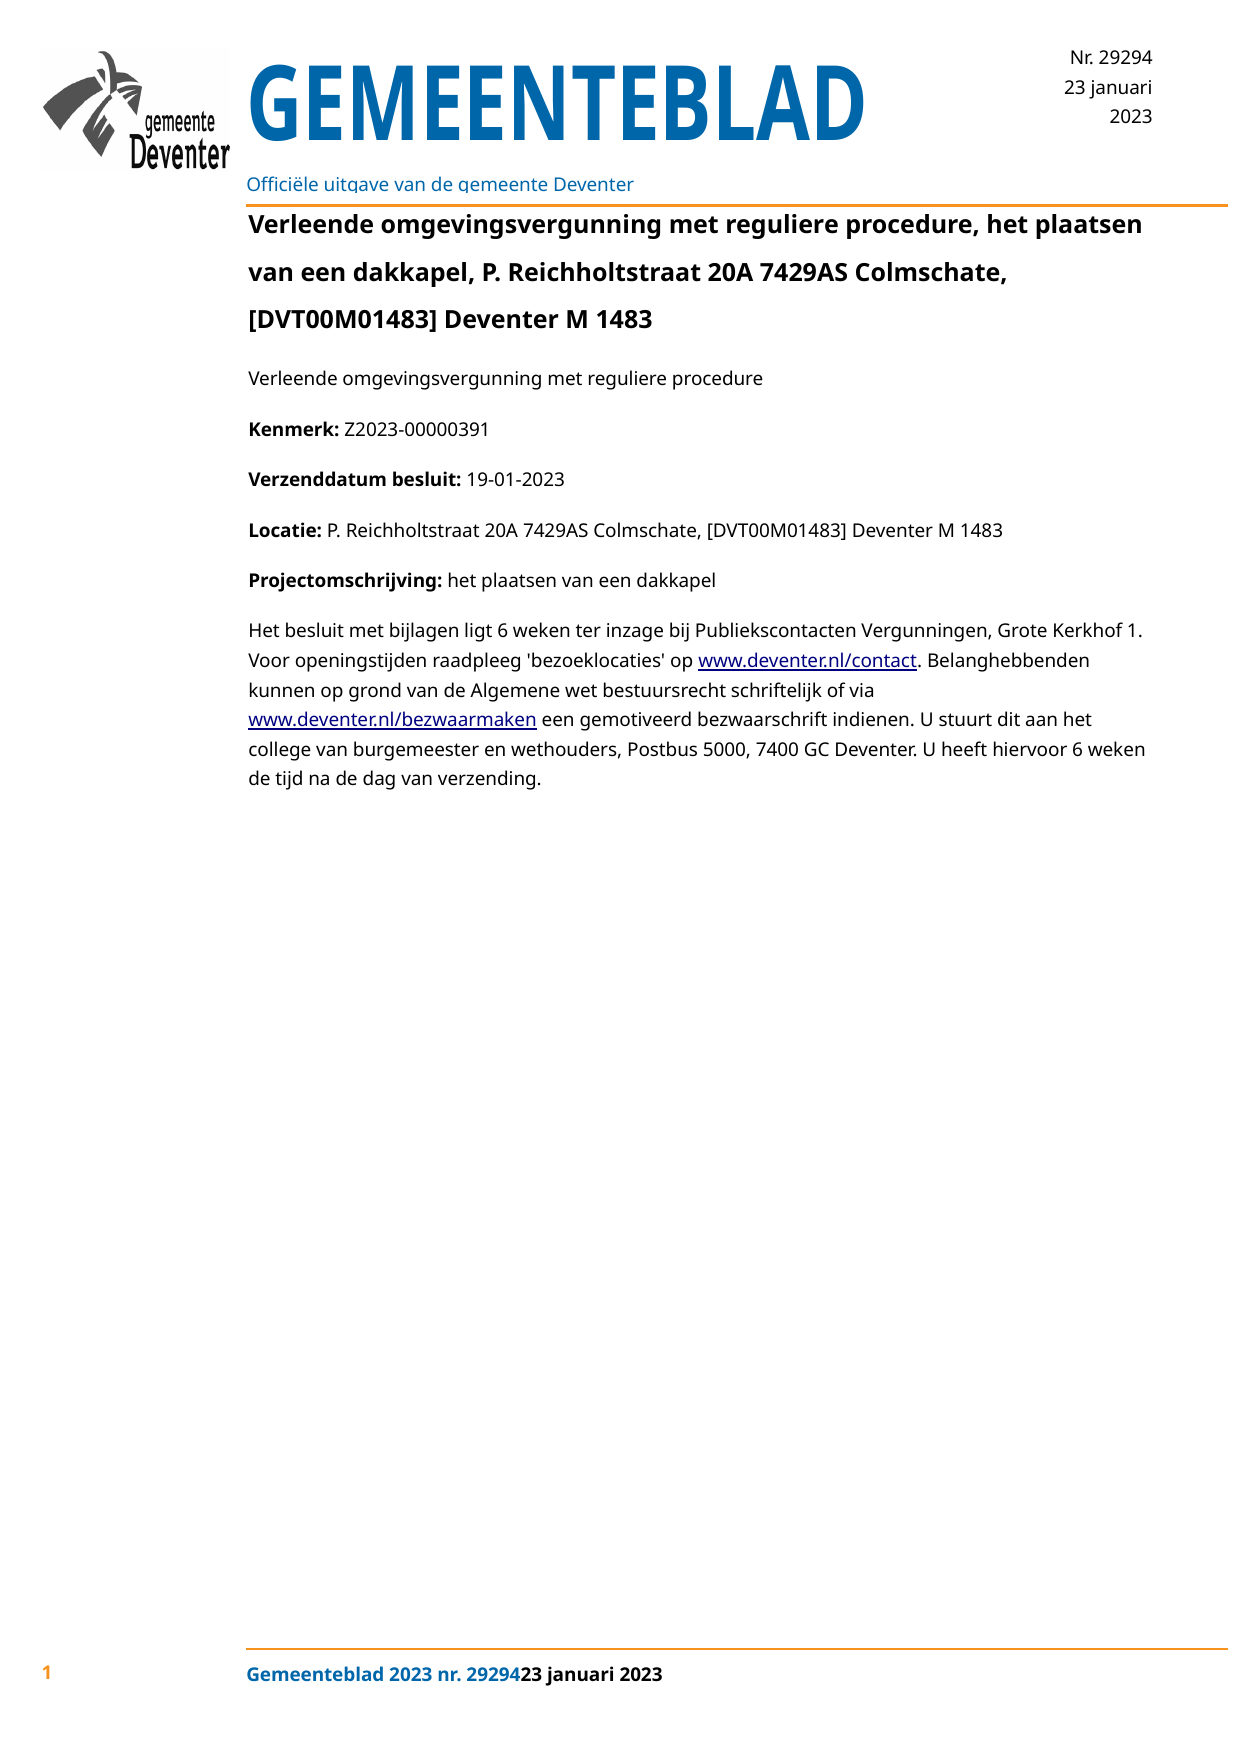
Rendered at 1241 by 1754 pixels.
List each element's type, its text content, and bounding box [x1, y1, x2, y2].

text Locatie: P. Reichholtstraat 20A 7429AS Colmschate, [DVT00M01483] Deventer M 1483 [248, 517, 1152, 542]
text Het besluit met bijlagen ligt 6 weken ter inzage bij Publiekscontacten Vergunningen, Grote Kerkhof 1. Voor openingstijden raadpleeg 'bezoeklocaties' op www.deventer.nl/contact. Belanghebbenden kunnen op grond van de Algemene wet bestuursrecht schriftelijk of via www.deventer.nl/bezwaarmaken een gemotiveerd bezwaarschrift indienen. U stuurt dit aan het college van burgemeester en wethouders, Postbus 5000, 7400 GC Deventer. U heeft hiervoor 6 weken de tijd na de dag van verzending. [248, 618, 1152, 791]
text Verleende omgevingsvergunning met reguliere procedure [248, 366, 1152, 391]
text Verleende omgevingsvergunning met reguliere procedure, het plaatsen van een dakkapel, P. Reichholtstraat 20A 7429AS Colmschate, [DVT00M01483] Deventer M 1483 [248, 207, 1152, 336]
text Projectomschrijving: het plaatsen van een dakkapel [248, 567, 1152, 593]
text Kenmerk: Z2023-00000391 [248, 416, 1152, 442]
picture [41, 47, 231, 172]
text Verzenddatum besluit: 19-01-2023 [248, 466, 1152, 492]
